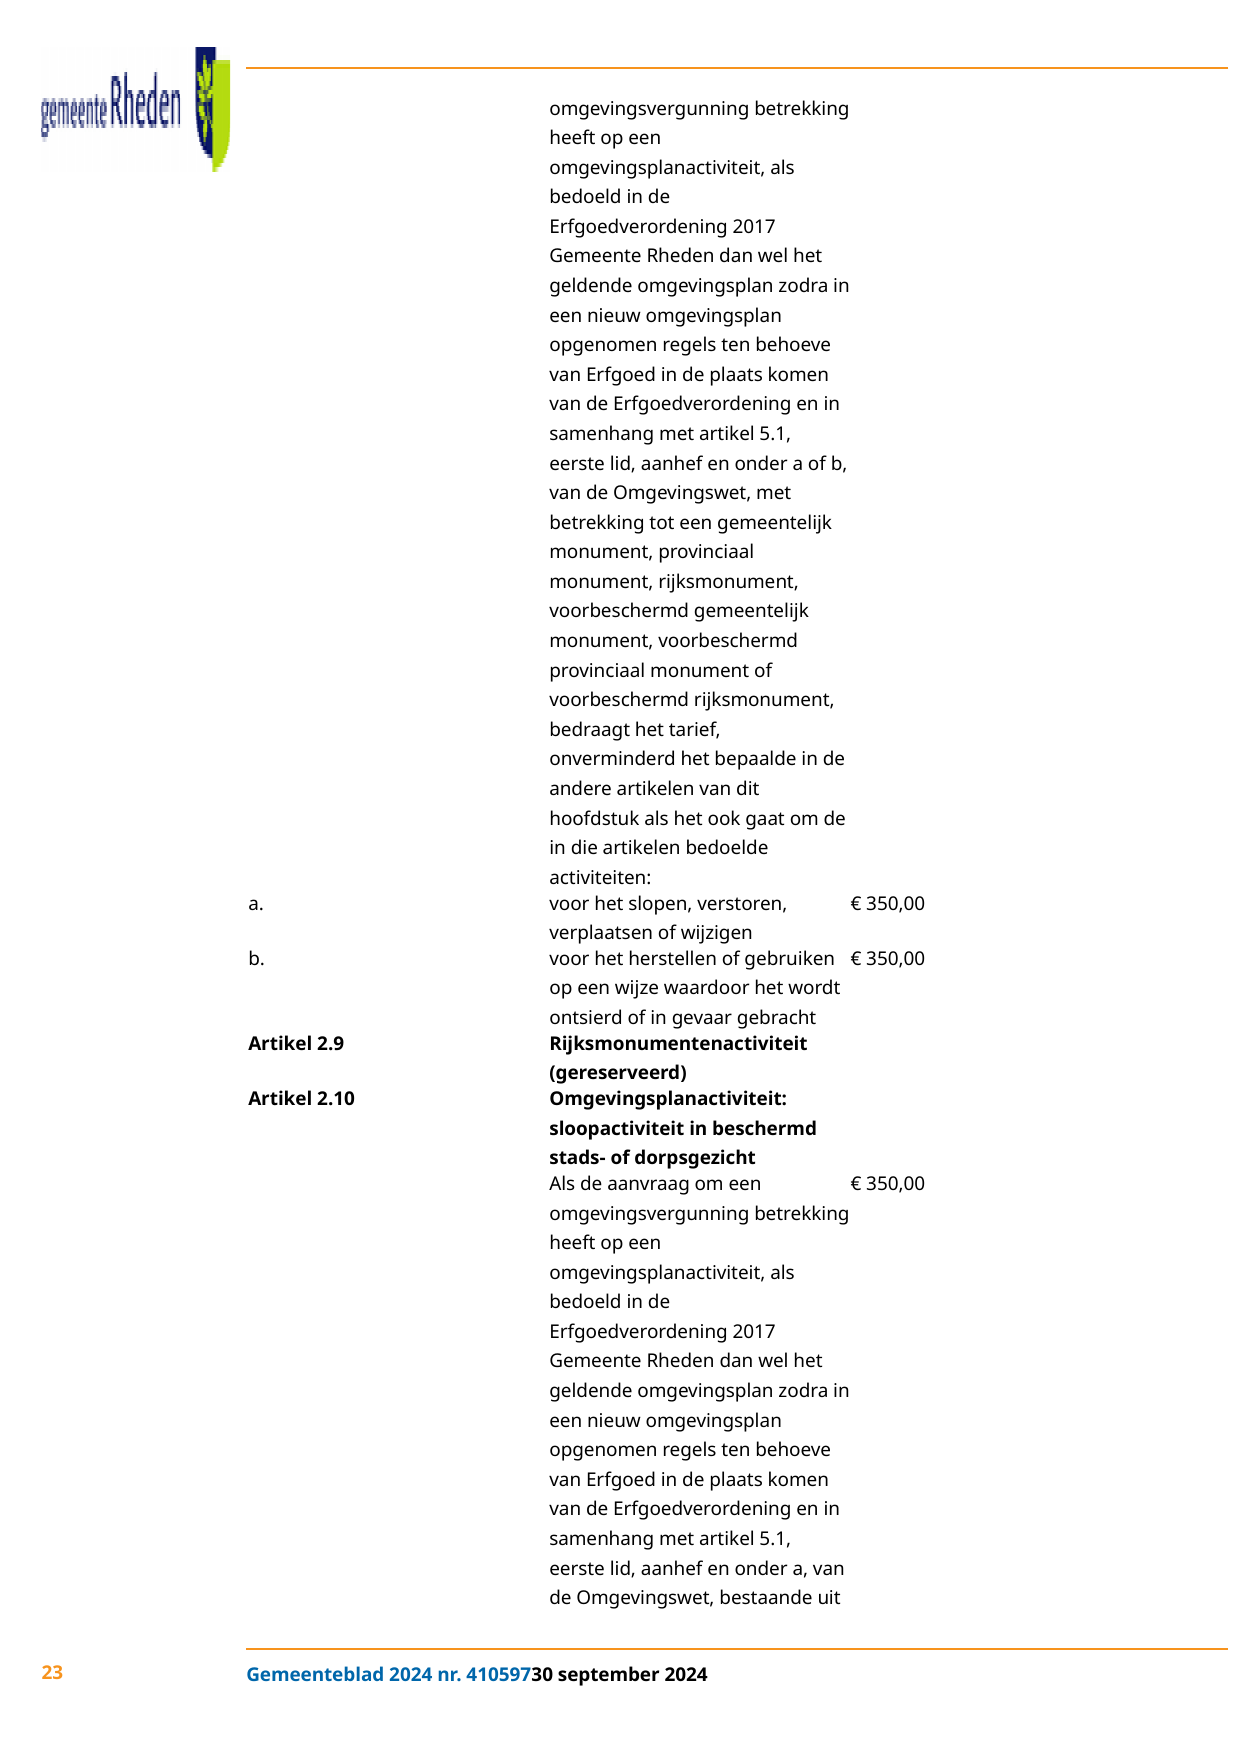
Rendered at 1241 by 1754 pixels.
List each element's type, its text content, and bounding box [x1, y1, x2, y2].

table_cell [850, 95, 1152, 890]
table_cell [248, 1170, 549, 1610]
table_cell omgevingsvergunning betrekking heeft op een omgevingsplanactiviteit, als bedoeld in de Erfgoedverordening 2017 Gemeente Rheden dan wel het geldende omgevingsplan zodra in een nieuw omgevingsplan opgenomen regels ten behoeve van Erfgoed in de plaats komen van de Erfgoedverordening en in samenhang met artikel 5.1, eerste lid, aanhef en onder a of b, van de Omgevingswet, met betrekking tot een gemeentelijk monument, provinciaal monument, rijksmonument, voorbeschermd gemeentelijk monument, voorbeschermd provinciaal monument of voorbeschermd rijksmonument, bedraagt het tarief, onverminderd het bepaalde in de andere artikelen van dit hoofdstuk als het ook gaat om de in die artikelen bedoelde activiteiten: [549, 95, 850, 890]
table_cell b. [248, 945, 549, 1030]
table_cell Omgevingsplanactiviteit: sloopactiviteit in beschermd stads- of dorpsgezicht [549, 1085, 850, 1170]
table_cell [850, 1030, 1152, 1085]
table_cell Rijksmonumentenactiviteit (gereserveerd) [549, 1030, 850, 1085]
table_cell Artikel 2.9 [248, 1030, 549, 1085]
table_cell Als de aanvraag om een omgevingsvergunning betrekking heeft op een omgevingsplanactiviteit, als bedoeld in de Erfgoedverordening 2017 Gemeente Rheden dan wel het geldende omgevingsplan zodra in een nieuw omgevingsplan opgenomen regels ten behoeve van Erfgoed in de plaats komen van de Erfgoedverordening en in samenhang met artikel 5.1, eerste lid, aanhef en onder a, van de Omgevingswet, bestaande uit [549, 1170, 850, 1610]
table_cell [850, 1085, 1152, 1170]
table_cell € 350,00 [850, 945, 1152, 1030]
table_cell € 350,00 [850, 890, 1152, 945]
table_cell € 350,00 [850, 1170, 1152, 1610]
table_cell voor het herstellen of gebruiken op een wijze waardoor het wordt ontsierd of in gevaar gebracht [549, 945, 850, 1030]
table_cell a. [248, 890, 549, 945]
table_cell [248, 95, 549, 890]
table_cell Artikel 2.10 [248, 1085, 549, 1170]
table_cell voor het slopen, verstoren, verplaatsen of wijzigen [549, 890, 850, 945]
picture [41, 47, 231, 172]
